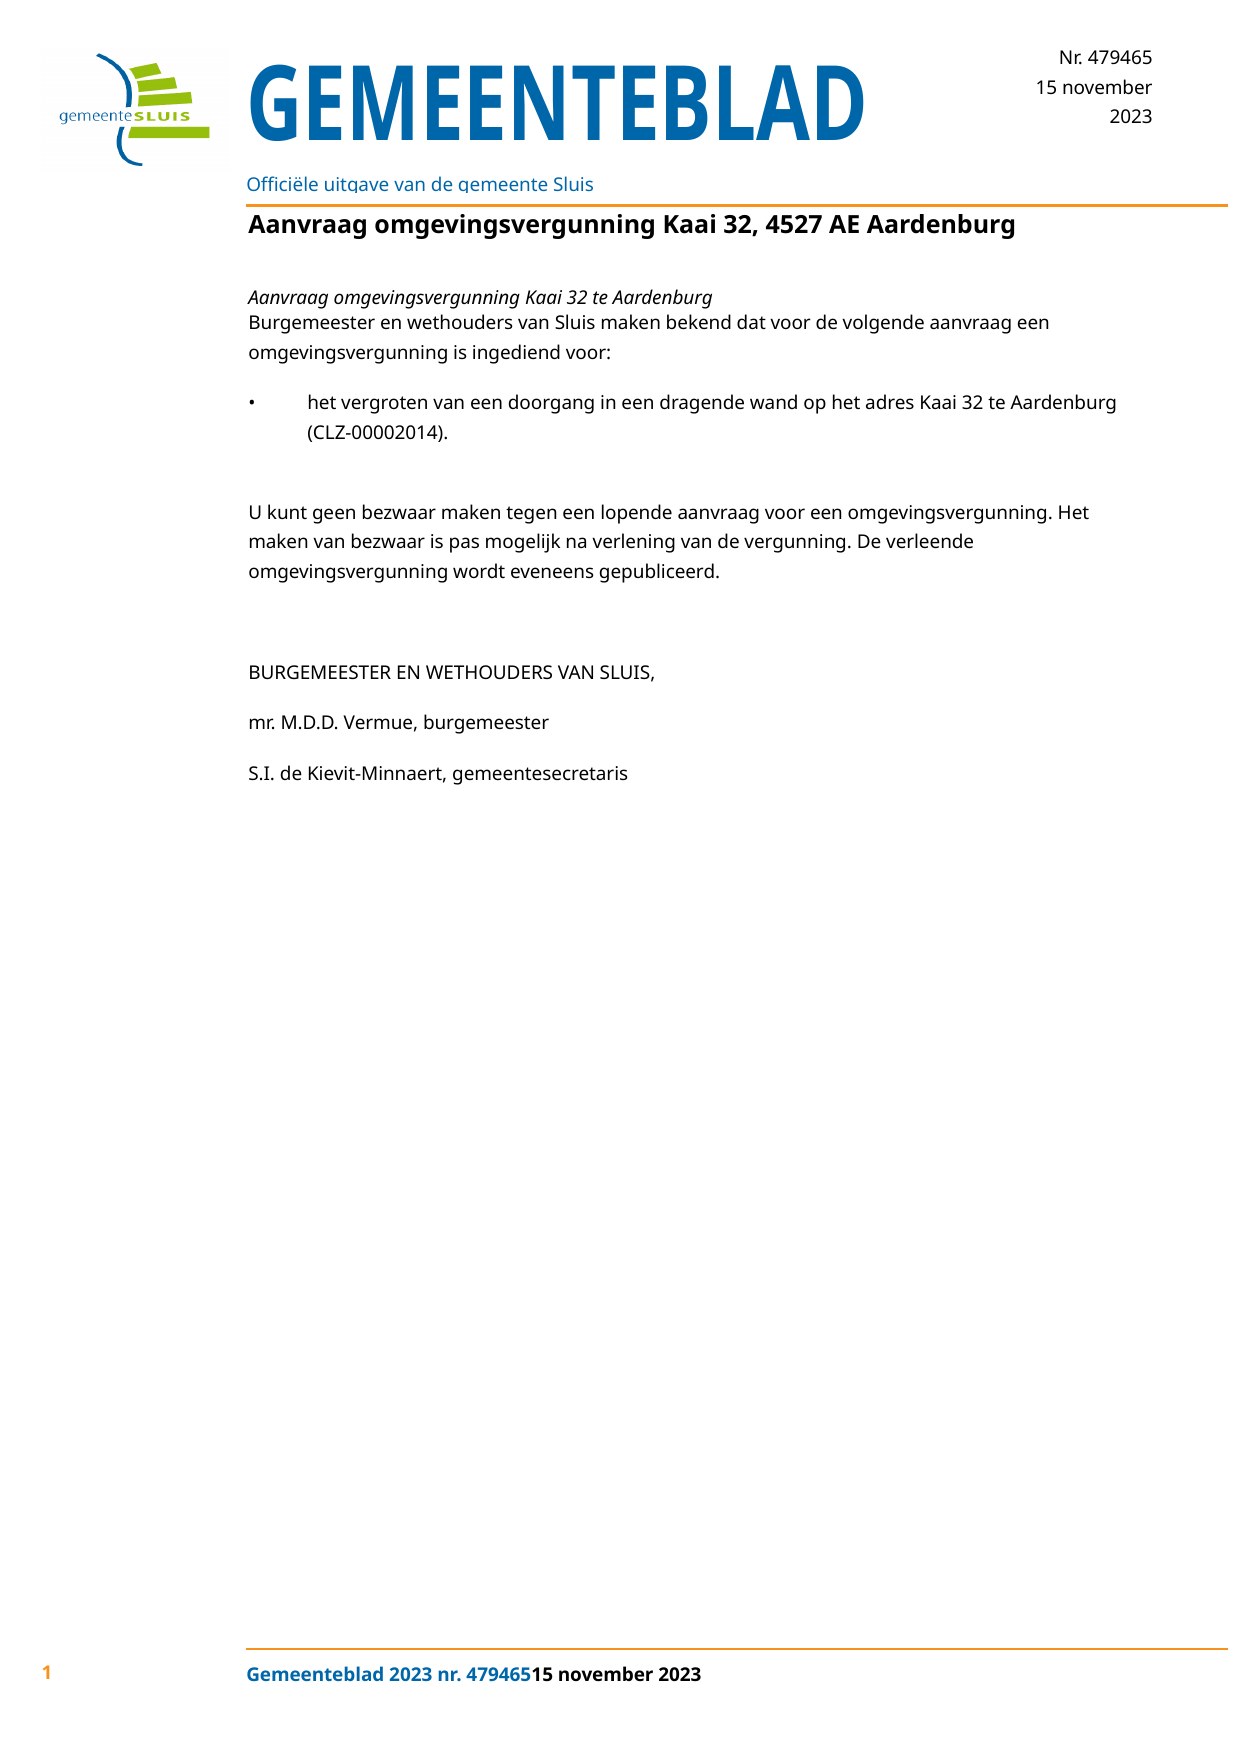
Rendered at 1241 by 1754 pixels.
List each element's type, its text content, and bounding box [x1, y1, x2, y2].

text mr. M.D.D. Vermue, burgemeester [248, 709, 1152, 735]
text S.I. de Kievit-Minnaert, gemeentesecretaris [248, 760, 1152, 786]
text Burgemeester en wethouders van Sluis maken bekend dat voor de volgende aanvraag een omgevingsvergunning is ingediend voor: [248, 309, 1152, 365]
text U kunt geen bezwaar maken tegen een lopende aanvraag voor een omgevingsvergunning. Het maken van bezwaar is pas mogelijk na verlening van de vergunning. De verleende omgevingsvergunning wordt eveneens gepubliceerd. [248, 499, 1152, 584]
text Aanvraag omgevingsvergunning Kaai 32 te Aardenburg [248, 284, 1152, 309]
picture [41, 47, 231, 172]
text BURGEMEESTER EN WETHOUDERS VAN SLUIS, [248, 659, 1152, 685]
list het vergroten van een doorgang in een dragende wand op het adres Kaai 32 te Aardenburg (CLZ-00002014). [248, 389, 1152, 445]
text Aanvraag omgevingsvergunning Kaai 32, 4527 AE Aardenburg [248, 207, 1152, 241]
